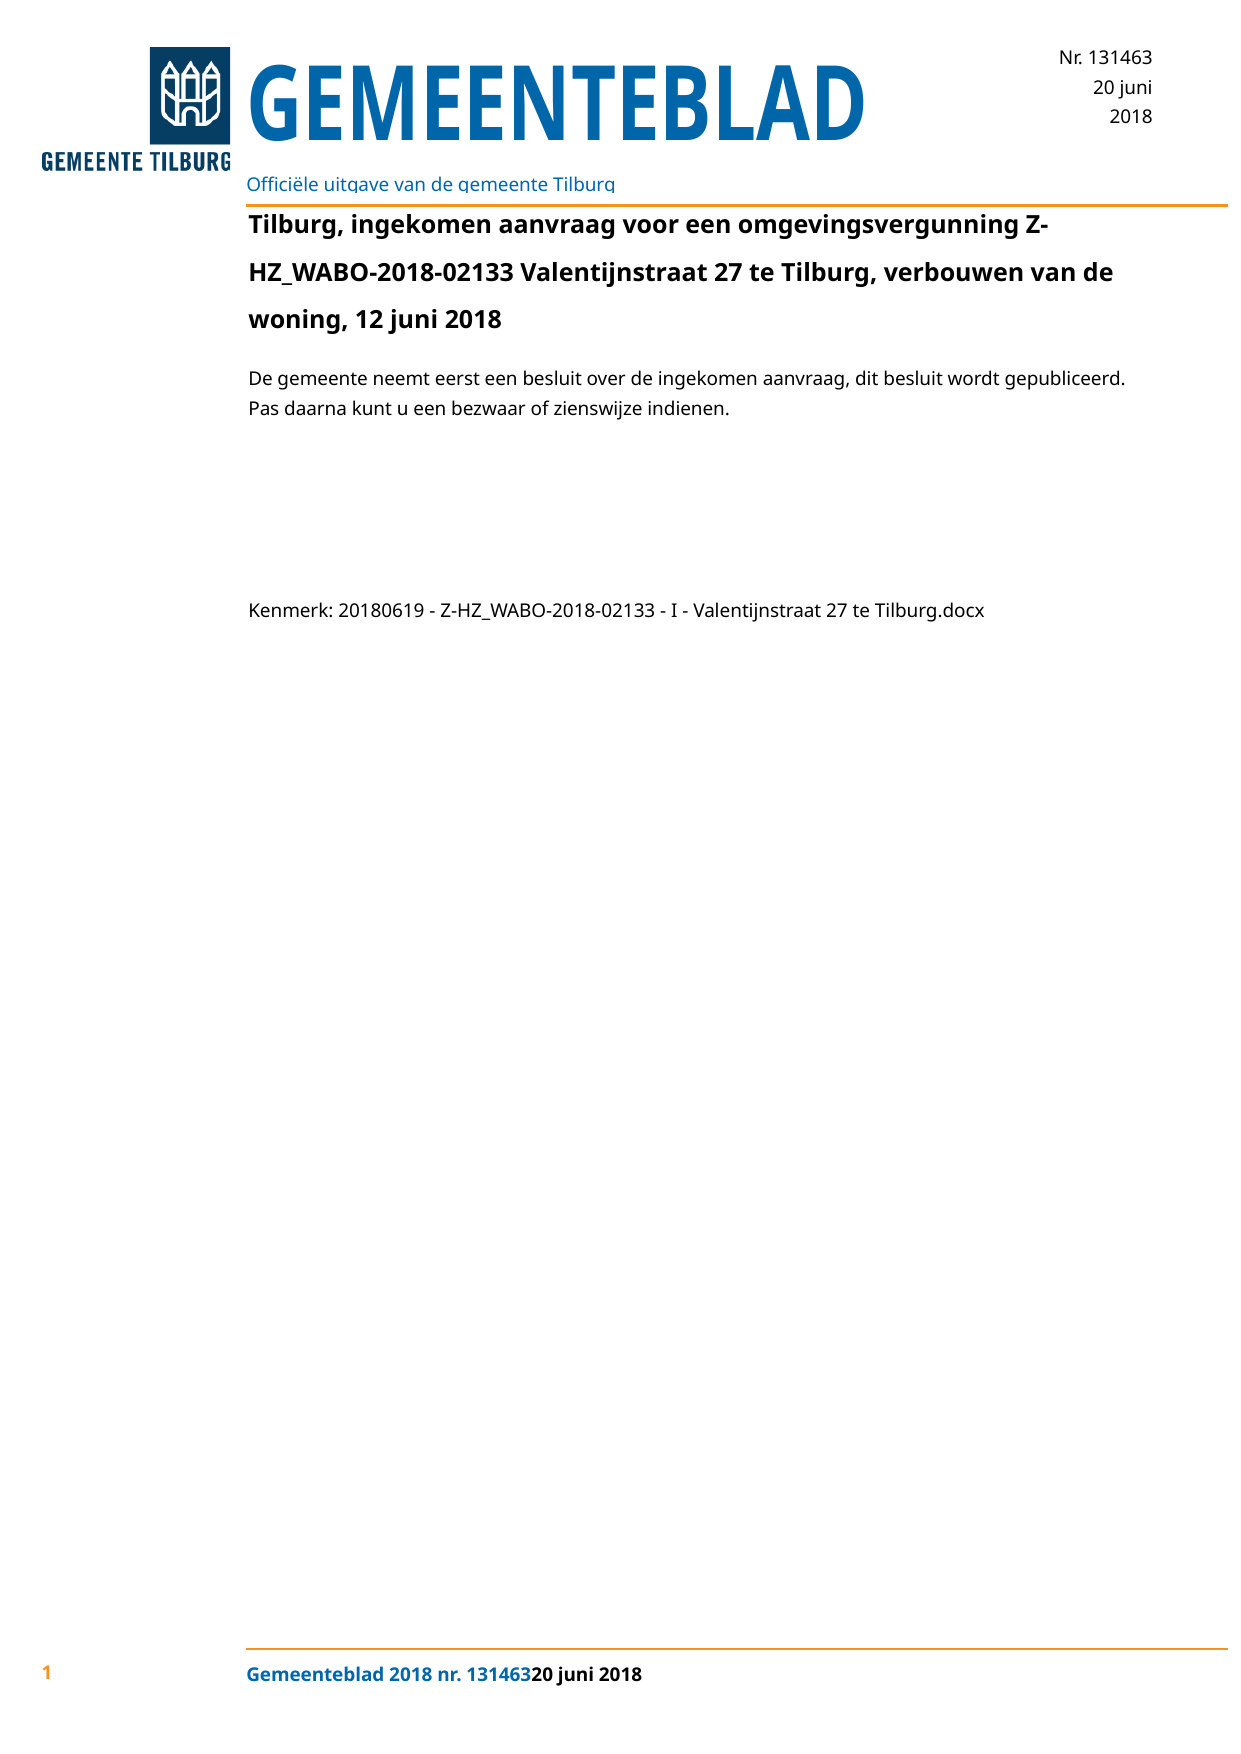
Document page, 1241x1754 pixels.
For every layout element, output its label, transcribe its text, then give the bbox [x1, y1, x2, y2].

text Tilburg, ingekomen aanvraag voor een omgevingsvergunning Z-HZ_WABO-2018-02133 Valentijnstraat 27 te Tilburg, verbouwen van de woning, 12 juni 2018 [248, 207, 1152, 336]
picture [41, 47, 231, 172]
text De gemeente neemt eerst een besluit over de ingekomen aanvraag, dit besluit wordt gepubliceerd. Pas daarna kunt u een bezwaar of zienswijze indienen. [248, 366, 1152, 421]
text Kenmerk: 20180619 - Z-HZ_WABO-2018-02133 - I - Valentijnstraat 27 te Tilburg.docx [248, 597, 1152, 622]
